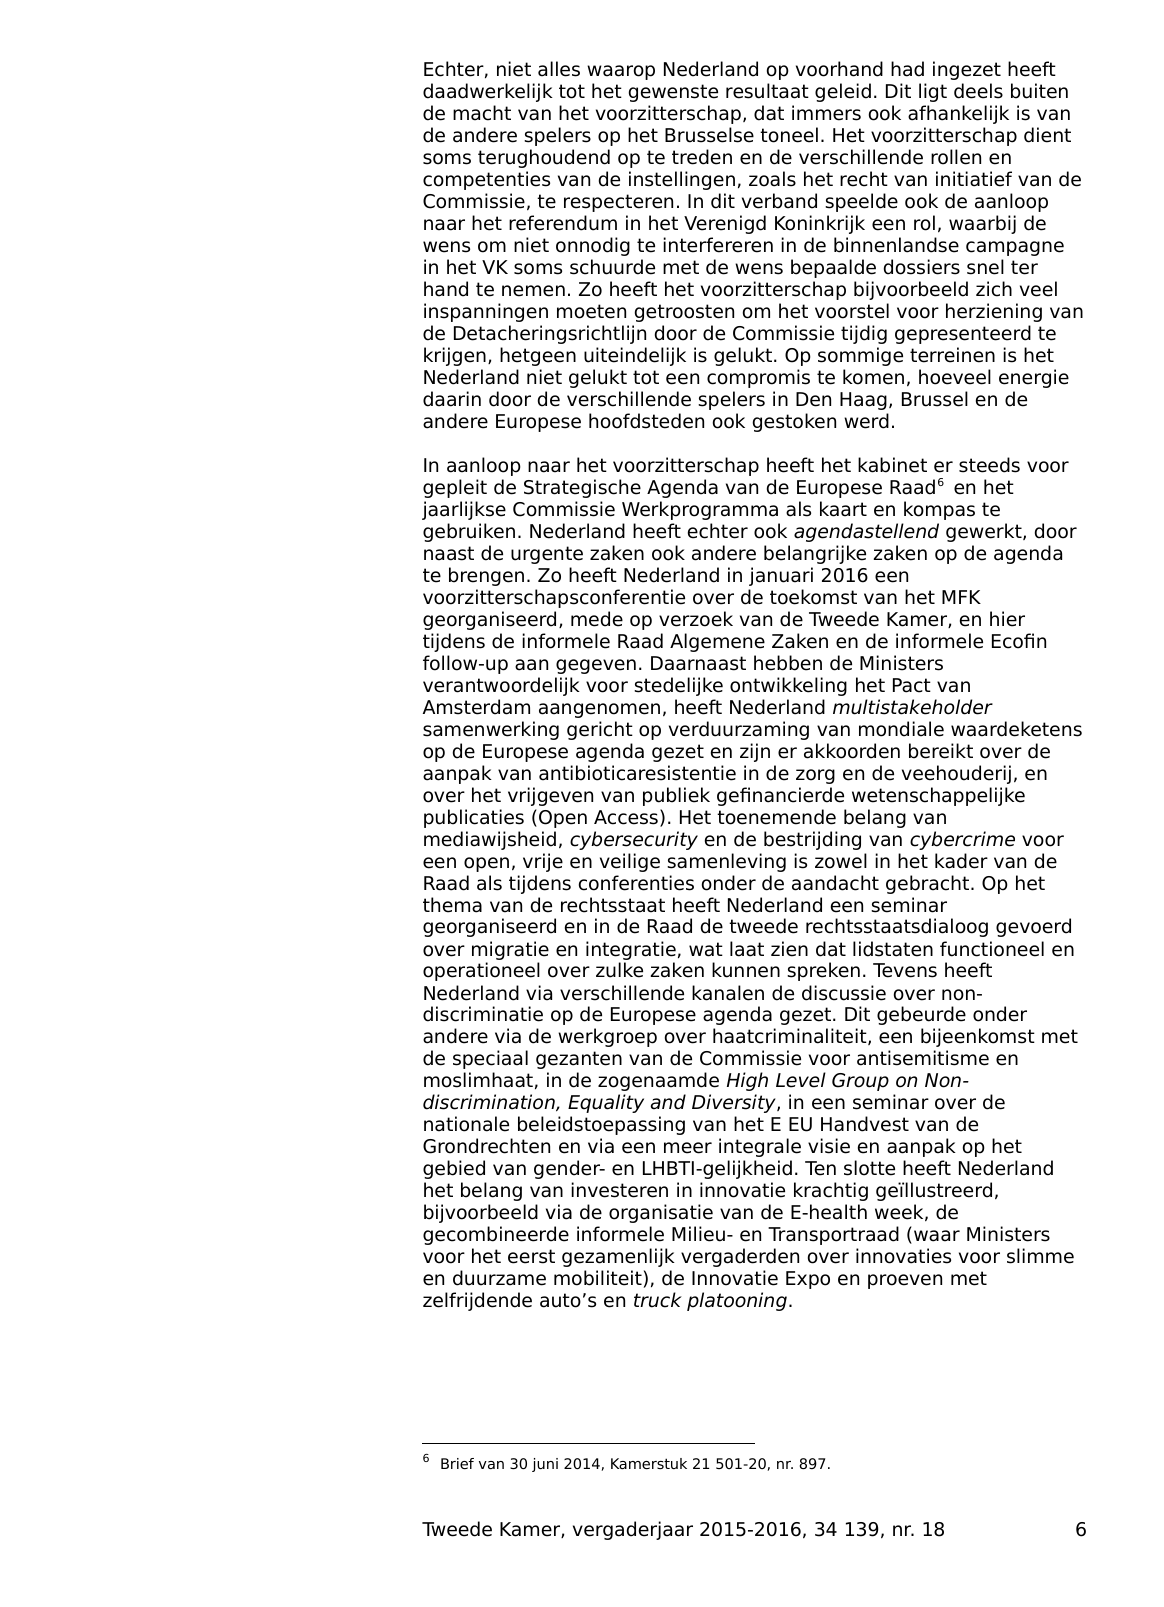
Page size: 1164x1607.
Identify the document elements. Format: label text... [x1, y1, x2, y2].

text Brief van 30 juni 2014, Kamerstuk 21 501-20, nr. 897. [422, 1452, 1087, 1474]
text Echter, niet alles waarop Nederland op voorhand had ingezet heeft daadwerkelijk tot het gewenste resultaat geleid. Dit ligt deels buiten de macht van het voorzitterschap, dat immers ook afhankelijk is van de andere spelers op het Brusselse toneel. Het voorzitterschap dient soms terughoudend op te treden en de verschillende rollen en competenties van de instellingen, zoals het recht van initiatief van de Commissie, te respecteren. In dit verband speelde ook de aanloop naar het referendum in het Verenigd Koninkrijk een rol, waarbij de wens om niet onnodig te interfereren in de binnenlandse campagne in het VK soms schuurde met de wens bepaalde dossiers snel ter hand te nemen. Zo heeft het voorzitterschap bijvoorbeeld zich veel inspanningen moeten getroosten om het voorstel voor herziening van de Detacheringsrichtlijn door de Commissie tijdig gepresenteerd te krijgen, hetgeen uiteindelijk is gelukt. Op sommige terreinen is het Nederland niet gelukt tot een compromis te komen, hoeveel energie daarin door de verschillende spelers in Den Haag, Brussel en de andere Europese hoofdsteden ook gestoken werd. [422, 59, 1087, 433]
text In aanloop naar het voorzitterschap heeft het kabinet er steeds voor gepleit de Strategische Agenda van de Europese Raad en het jaarlijkse Commissie Werkprogramma als kaart en kompas te gebruiken. Nederland heeft echter ook agendastellend gewerkt, door naast de urgente zaken ook andere belangrijke zaken op de agenda te brengen. Zo heeft Nederland in januari 2016 een voorzitterschapsconferentie over de toekomst van het MFK georganiseerd, mede op verzoek van de Tweede Kamer, en hier tijdens de informele Raad Algemene Zaken en de informele Ecofin follow-up aan gegeven. Daarnaast hebben de Ministers verantwoordelijk voor stedelijke ontwikkeling het Pact van Amsterdam aangenomen, heeft Nederland multistakeholder samenwerking gericht op verduurzaming van mondiale waardeketens op de Europese agenda gezet en zijn er akkoorden bereikt over de aanpak van antibioticaresistentie in de zorg en de veehouderij, en over het vrijgeven van publiek gefinancierde wetenschappelijke publicaties (Open Access). Het toenemende belang van mediawijsheid, cybersecurity en de bestrijding van cybercrime voor een open, vrije en veilige samenleving is zowel in het kader van de Raad als tijdens conferenties onder de aandacht gebracht. Op het thema van de rechtsstaat heeft Nederland een seminar georganiseerd en in de Raad de tweede rechtsstaatsdialoog gevoerd over migratie en integratie, wat laat zien dat lidstaten functioneel en operationeel over zulke zaken kunnen spreken. Tevens heeft Nederland via verschillende kanalen de discussie over non-discriminatie op de Europese agenda gezet. Dit gebeurde onder andere via de werkgroep over haatcriminaliteit, een bijeenkomst met de speciaal gezanten van de Commissie voor antisemitisme en moslimhaat, in de zogenaamde High Level Group on Non-discrimination, Equality and Diversity, in een seminar over de nationale beleidstoepassing van het E EU Handvest van de Grondrechten en via een meer integrale visie en aanpak op het gebied van gender- en LHBTI-gelijkheid. Ten slotte heeft Nederland het belang van investeren in innovatie krachtig geïllustreerd, bijvoorbeeld via de organisatie van de E-health week, de gecombineerde informele Milieu- en Transportraad (waar Ministers voor het eerst gezamenlijk vergaderden over innovaties voor slimme en duurzame mobiliteit), de Innovatie Expo en proeven met zelfrijdende auto’s en truck platooning. [422, 455, 1087, 1312]
